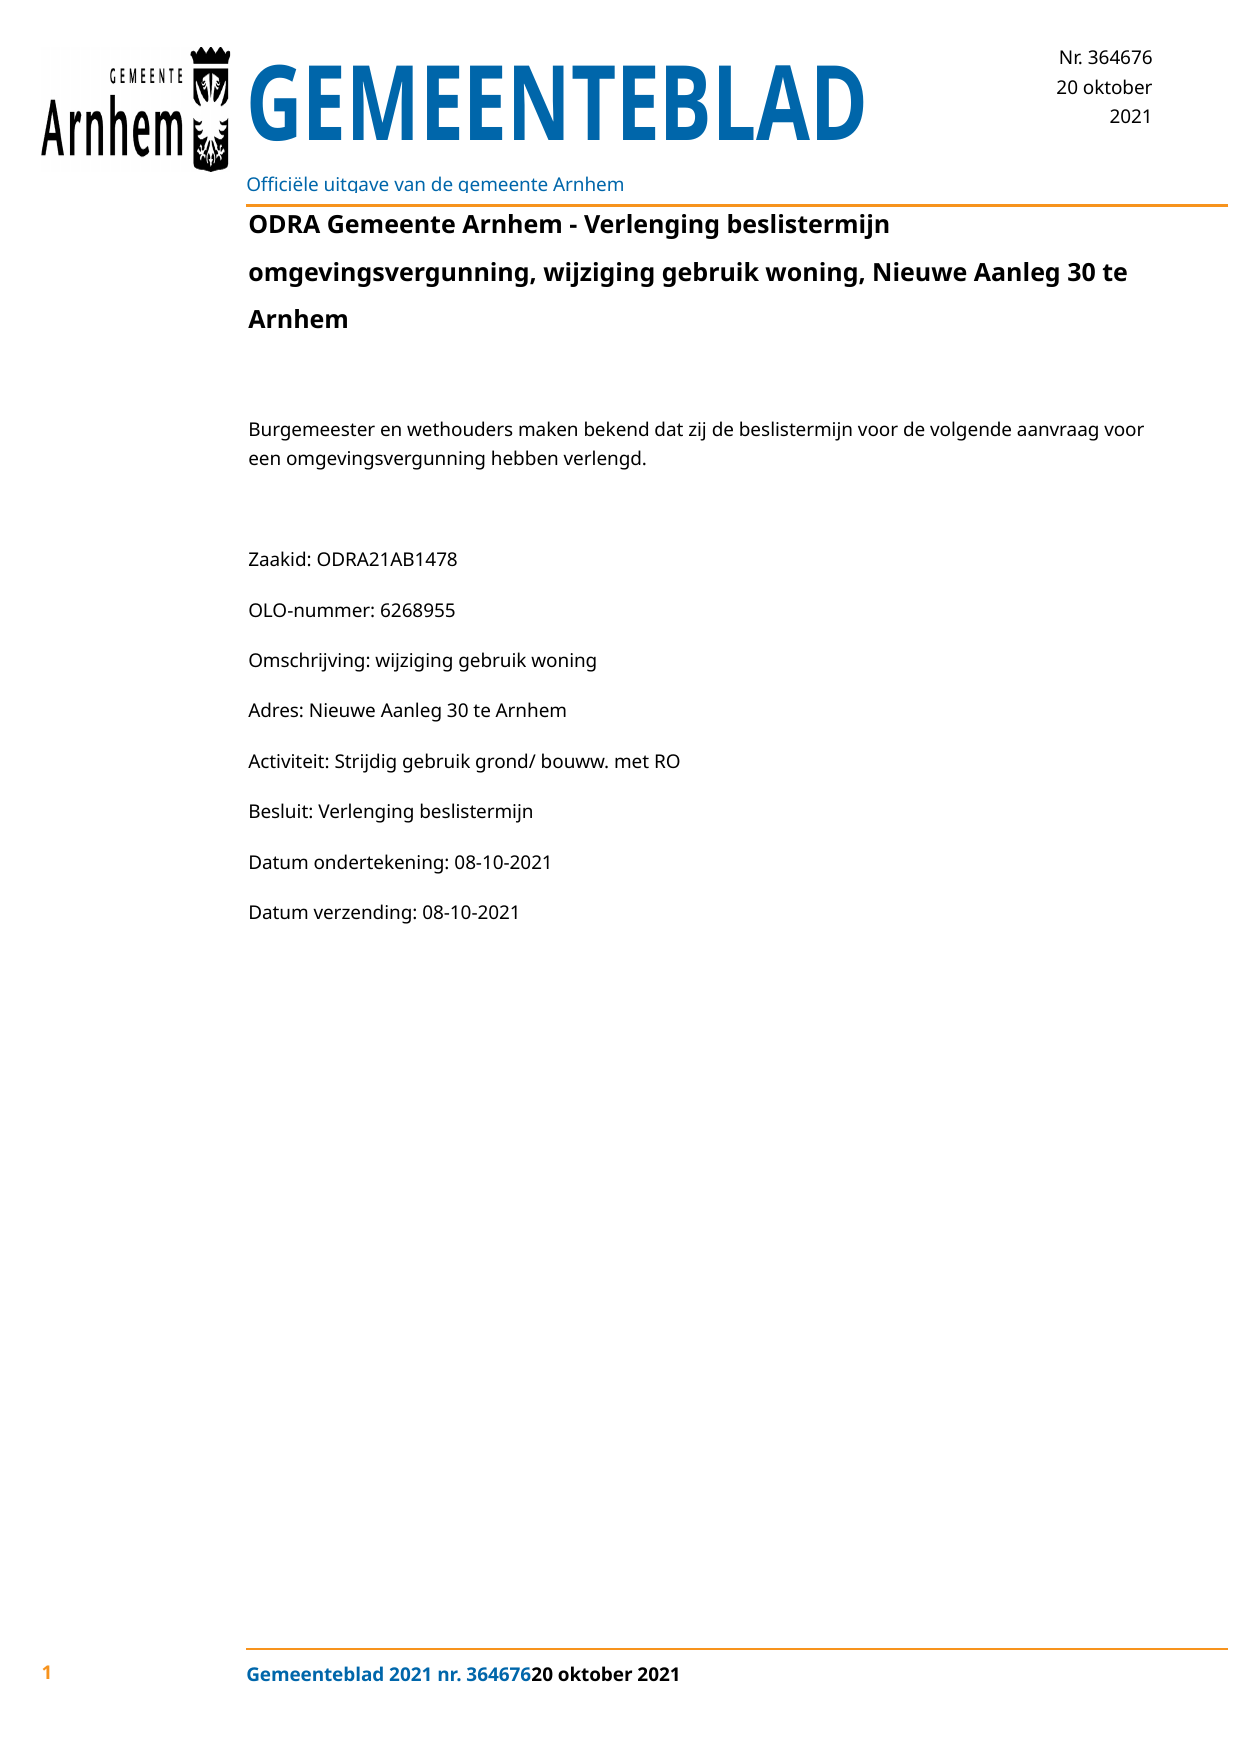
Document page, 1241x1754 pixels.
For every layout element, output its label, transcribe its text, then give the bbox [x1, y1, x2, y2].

text OLO-nummer: 6268955 [248, 597, 1152, 622]
text ODRA Gemeente Arnhem - Verlenging beslistermijn omgevingsvergunning, wijziging gebruik woning, Nieuwe Aanleg 30 te Arnhem [248, 207, 1152, 336]
picture [41, 47, 231, 172]
text Datum verzending: 08-10-2021 [248, 899, 1152, 925]
text Datum ondertekening: 08-10-2021 [248, 849, 1152, 874]
text Burgemeester en wethouders maken bekend dat zij de beslistermijn voor de volgende aanvraag voor een omgevingsvergunning hebben verlengd. [248, 416, 1152, 471]
text Adres: Nieuwe Aanleg 30 te Arnhem [248, 698, 1152, 723]
text Besluit: Verlenging beslistermijn [248, 798, 1152, 824]
text Activiteit: Strijdig gebruik grond/ bouww. met RO [248, 748, 1152, 774]
text Omschrijving: wijziging gebruik woning [248, 647, 1152, 673]
text Zaakid: ODRA21AB1478 [248, 546, 1152, 572]
